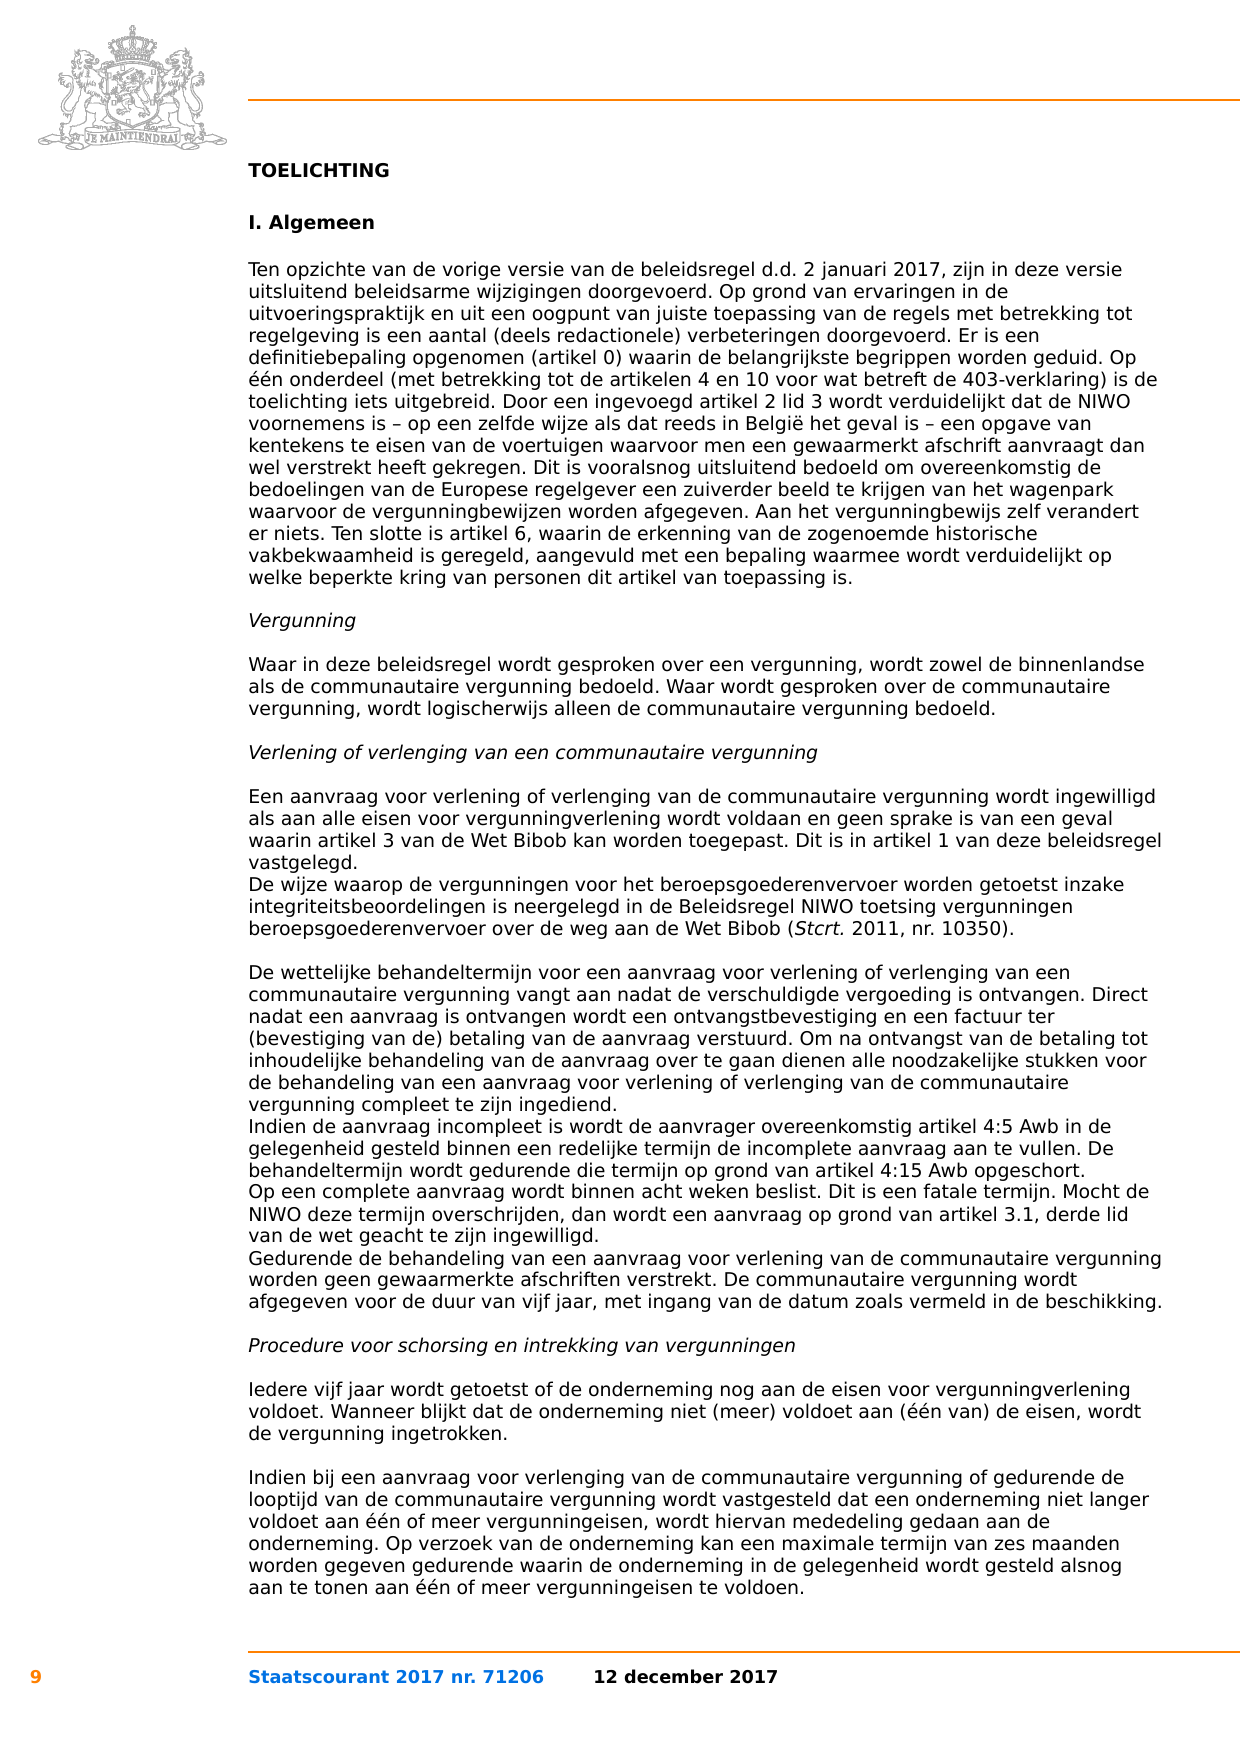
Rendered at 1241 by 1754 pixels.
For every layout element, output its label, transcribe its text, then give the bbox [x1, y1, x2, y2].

subtitle I. Algemeen [248, 212, 1163, 234]
text Een aanvraag voor verlening of verlenging van de communautaire vergunning wordt ingewilligd als aan alle eisen voor vergunningverlening wordt voldaan en geen sprake is van een geval waarin artikel 3 van de Wet Bibob kan worden toegepast. Dit is in artikel 1 van deze beleidsregel vastgelegd. [248, 786, 1163, 874]
picture [38, 25, 227, 150]
text Indien de aanvraag incompleet is wordt de aanvrager overeenkomstig artikel 4:5 Awb in de gelegenheid gesteld binnen een redelijke termijn de incomplete aanvraag aan te vullen. De behandeltermijn wordt gedurende die termijn op grond van artikel 4:15 Awb opgeschort. [248, 1116, 1163, 1181]
text Indien bij een aanvraag voor verlenging van de communautaire vergunning of gedurende de looptijd van de communautaire vergunning wordt vastgesteld dat een onderneming niet langer voldoet aan één of meer vergunningeisen, wordt hiervan mededeling gedaan aan de onderneming. Op verzoek van de onderneming kan een maximale termijn van zes maanden worden gegeven gedurende waarin de onderneming in de gelegenheid wordt gesteld alsnog aan te tonen aan één of meer vergunningeisen te voldoen. [248, 1467, 1163, 1599]
text Op een complete aanvraag wordt binnen acht weken beslist. Dit is een fatale termijn. Mocht de NIWO deze termijn overschrijden, dan wordt een aanvraag op grond van artikel 3.1, derde lid van de wet geacht te zijn ingewilligd. [248, 1181, 1163, 1247]
subtitle Verlening of verlenging van een communautaire vergunning [248, 742, 1163, 764]
text De wettelijke behandeltermijn voor een aanvraag voor verlening of verlenging van een communautaire vergunning vangt aan nadat de verschuldigde vergoeding is ontvangen. Direct nadat een aanvraag is ontvangen wordt een ontvangstbevestiging en een factuur ter (bevestiging van de) betaling van de aanvraag verstuurd. Om na ontvangst van de betaling tot inhoudelijke behandeling van de aanvraag over te gaan dienen alle noodzakelijke stukken voor de behandeling van een aanvraag voor verlening of verlenging van de communautaire vergunning compleet te zijn ingediend. [248, 962, 1163, 1116]
text Gedurende de behandeling van een aanvraag voor verlening van de communautaire vergunning worden geen gewaarmerkte afschriften verstrekt. De communautaire vergunning wordt afgegeven voor de duur van vijf jaar, met ingang van de datum zoals vermeld in de beschikking. [248, 1247, 1163, 1313]
subtitle TOELICHTING [248, 160, 1163, 182]
subtitle Procedure voor schorsing en intrekking van vergunningen [248, 1335, 1163, 1357]
text Waar in deze beleidsregel wordt gesproken over een vergunning, wordt zowel de binnenlandse als de communautaire vergunning bedoeld. Waar wordt gesproken over de communautaire vergunning, wordt logischerwijs alleen de communautaire vergunning bedoeld. [248, 654, 1163, 720]
text Iedere vijf jaar wordt getoetst of de onderneming nog aan de eisen voor vergunningverlening voldoet. Wanneer blijkt dat de onderneming niet (meer) voldoet aan (één van) de eisen, wordt de vergunning ingetrokken. [248, 1379, 1163, 1445]
subtitle Vergunning [248, 610, 1163, 632]
text Ten opzichte van de vorige versie van de beleidsregel d.d. 2 januari 2017, zijn in deze versie uitsluitend beleidsarme wijzigingen doorgevoerd. Op grond van ervaringen in de uitvoeringspraktijk en uit een oogpunt van juiste toepassing van de regels met betrekking tot regelgeving is een aantal (deels redactionele) verbeteringen doorgevoerd. Er is een definitiebepaling opgenomen (artikel 0) waarin de belangrijkste begrippen worden geduid. Op één onderdeel (met betrekking tot de artikelen 4 en 10 voor wat betreft de 403-verklaring) is de toelichting iets uitgebreid. Door een ingevoegd artikel 2 lid 3 wordt verduidelijkt dat de NIWO voornemens is – op een zelfde wijze als dat reeds in België het geval is – een opgave van kentekens te eisen van de voertuigen waarvoor men een gewaarmerkt afschrift aanvraagt dan wel verstrekt heeft gekregen. Dit is vooralsnog uitsluitend bedoeld om overeenkomstig de bedoelingen van de Europese regelgever een zuiverder beeld te krijgen van het wagenpark waarvoor de vergunningbewijzen worden afgegeven. Aan het vergunningbewijs zelf verandert er niets. Ten slotte is artikel 6, waarin de erkenning van de zogenoemde historische vakbekwaamheid is geregeld, aangevuld met een bepaling waarmee wordt verduidelijkt op welke beperkte kring van personen dit artikel van toepassing is. [248, 259, 1163, 588]
text De wijze waarop de vergunningen voor het beroepsgoederenvervoer worden getoetst inzake integriteitsbeoordelingen is neergelegd in de Beleidsregel NIWO toetsing vergunningen beroepsgoederenvervoer over de weg aan de Wet Bibob (Stcrt. 2011, nr. 10350). [248, 874, 1163, 940]
